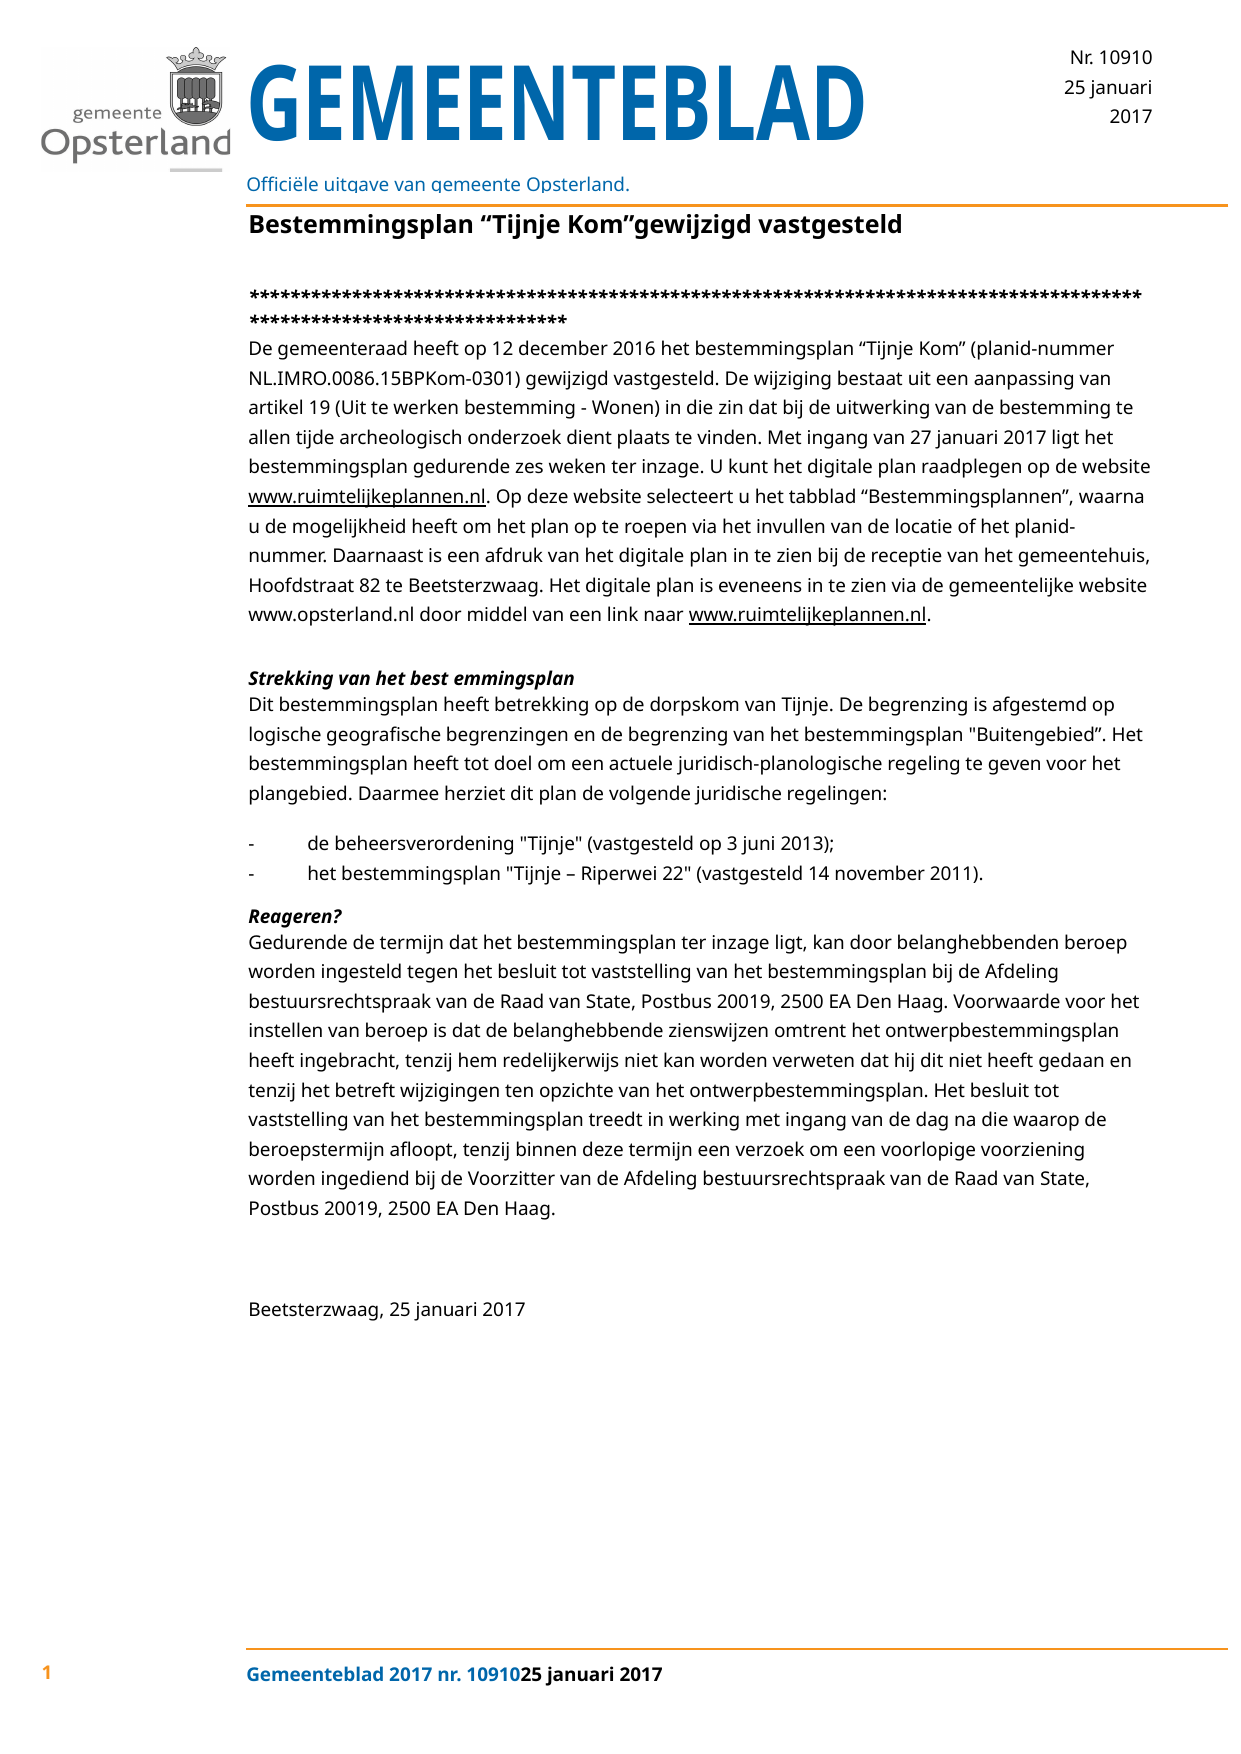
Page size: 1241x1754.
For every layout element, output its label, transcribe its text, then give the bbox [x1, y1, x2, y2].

text Beetsterzwaag, 25 januari 2017 [248, 1296, 1152, 1322]
text De gemeenteraad heeft op 12 december 2016 het bestemmingsplan “Tijnje Kom” (planid-nummer NL.IMRO.0086.15BPKom-0301) gewijzigd vastgesteld. De wijziging bestaat uit een aanpassing van artikel 19 (Uit te werken bestemming - Wonen) in die zin dat bij de uitwerking van de bestemming te allen tijde archeologisch onderzoek dient plaats te vinden. Met ingang van 27 januari 2017 ligt het bestemmingsplan gedurende zes weken ter inzage. U kunt het digitale plan raadplegen op de website www.ruimtelijkeplannen.nl. Op deze website selecteert u het tabblad “Bestemmingsplannen”, waarna u de mogelijkheid heeft om het plan op te roepen via het invullen van de locatie of het planid-nummer. Daarnaast is een afdruk van het digitale plan in te zien bij de receptie van het gemeentehuis, Hoofdstraat 82 te Beetsterzwaag. Het digitale plan is eveneens in te zien via de gemeentelijke website www.opsterland.nl door middel van een link naar www.ruimtelijkeplannen.nl. [248, 335, 1152, 627]
text Bestemmingsplan “Tijnje Kom”gewijzigd vastgesteld [248, 207, 1152, 241]
text Dit bestemmingsplan heeft betrekking op de dorpskom van Tijnje. De begrenzing is afgestemd op logische geografische begrenzingen en de begrenzing van het bestemmingsplan "Buitengebied”. Het bestemmingsplan heeft tot doel om een actuele juridisch-planologische regeling te geven voor het plangebied. Daarmee herziet dit plan de volgende juridische regelingen: [248, 691, 1152, 806]
text Gedurende de termijn dat het bestemmingsplan ter inzage ligt, kan door belanghebbenden beroep worden ingesteld tegen het besluit tot vaststelling van het bestemmingsplan bij de Afdeling bestuursrechtspraak van de Raad van State, Postbus 20019, 2500 EA Den Haag. Voorwaarde voor het instellen van beroep is dat de belanghebbende zienswijzen omtrent het ontwerpbestemmingsplan heeft ingebracht, tenzij hem redelijkerwijs niet kan worden verweten dat hij dit niet heeft gedaan en tenzij het betreft wijzigingen ten opzichte van het ontwerpbestemmingsplan. Het besluit tot vaststelling van het bestemmingsplan treedt in werking met ingang van de dag na die waarop de beroepstermijn afloopt, tenzij binnen deze termijn een verzoek om een voorlopige voorziening worden ingediend bij de Voorzitter van de Afdeling bestuursrechtspraak van de Raad van State, Postbus 20019, 2500 EA Den Haag. [248, 929, 1152, 1221]
text Reageren? [248, 903, 1152, 929]
text ********************************************************************************************************************** [248, 284, 1152, 335]
picture [41, 47, 231, 172]
list de beheersverordening "Tijnje" (vastgesteld op 3 juni 2013); [248, 830, 1152, 856]
text Strekking van het best emmingsplan [248, 666, 1152, 691]
list het bestemmingsplan "Tijnje – Riperwei 22" (vastgesteld 14 november 2011). [248, 860, 1152, 886]
